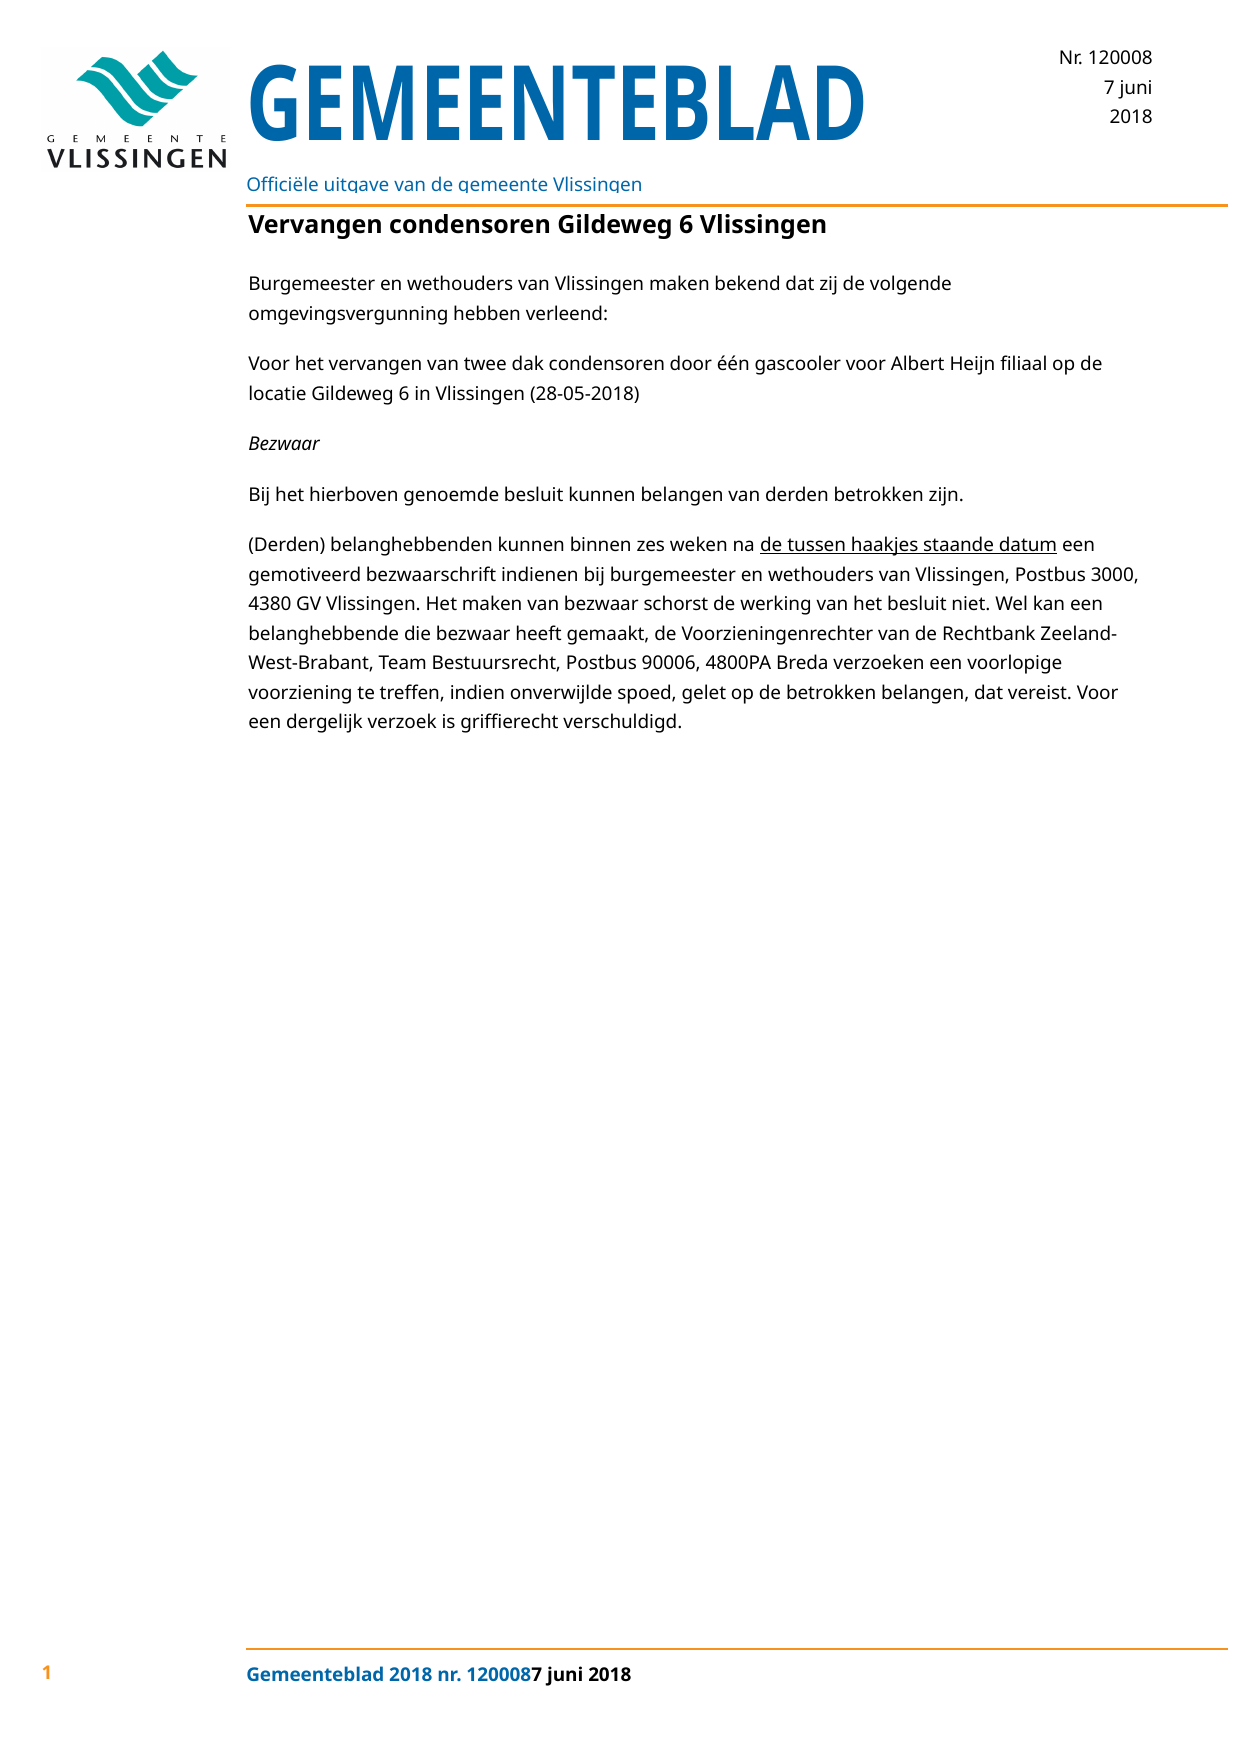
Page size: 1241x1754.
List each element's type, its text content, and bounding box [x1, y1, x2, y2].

text (Derden) belanghebbenden kunnen binnen zes weken na de tussen haakjes staande datum een gemotiveerd bezwaarschrift indienen bij burgemeester en wethouders van Vlissingen, Postbus 3000, 4380 GV Vlissingen. Het maken van bezwaar schorst de werking van het besluit niet. Wel kan een belanghebbende die bezwaar heeft gemaakt, de Voorzieningenrechter van de Rechtbank Zeeland-West-Brabant, Team Bestuursrecht, Postbus 90006, 4800PA Breda verzoeken een voorlopige voorziening te treffen, indien onverwijlde spoed, gelet op de betrokken belangen, dat vereist. Voor een dergelijk verzoek is griffierecht verschuldigd. [248, 531, 1152, 734]
text Voor het vervangen van twee dak condensoren door één gascooler voor Albert Heijn filiaal op de locatie Gildeweg 6 in Vlissingen (28-05-2018) [248, 350, 1152, 406]
picture [41, 47, 231, 172]
text Burgemeester en wethouders van Vlissingen maken bekend dat zij de volgende omgevingsvergunning hebben verleend: [248, 270, 1152, 326]
text Bij het hierboven genoemde besluit kunnen belangen van derden betrokken zijn. [248, 481, 1152, 506]
text Bezwaar [248, 430, 1152, 456]
text Vervangen condensoren Gildeweg 6 Vlissingen [248, 207, 1152, 241]
